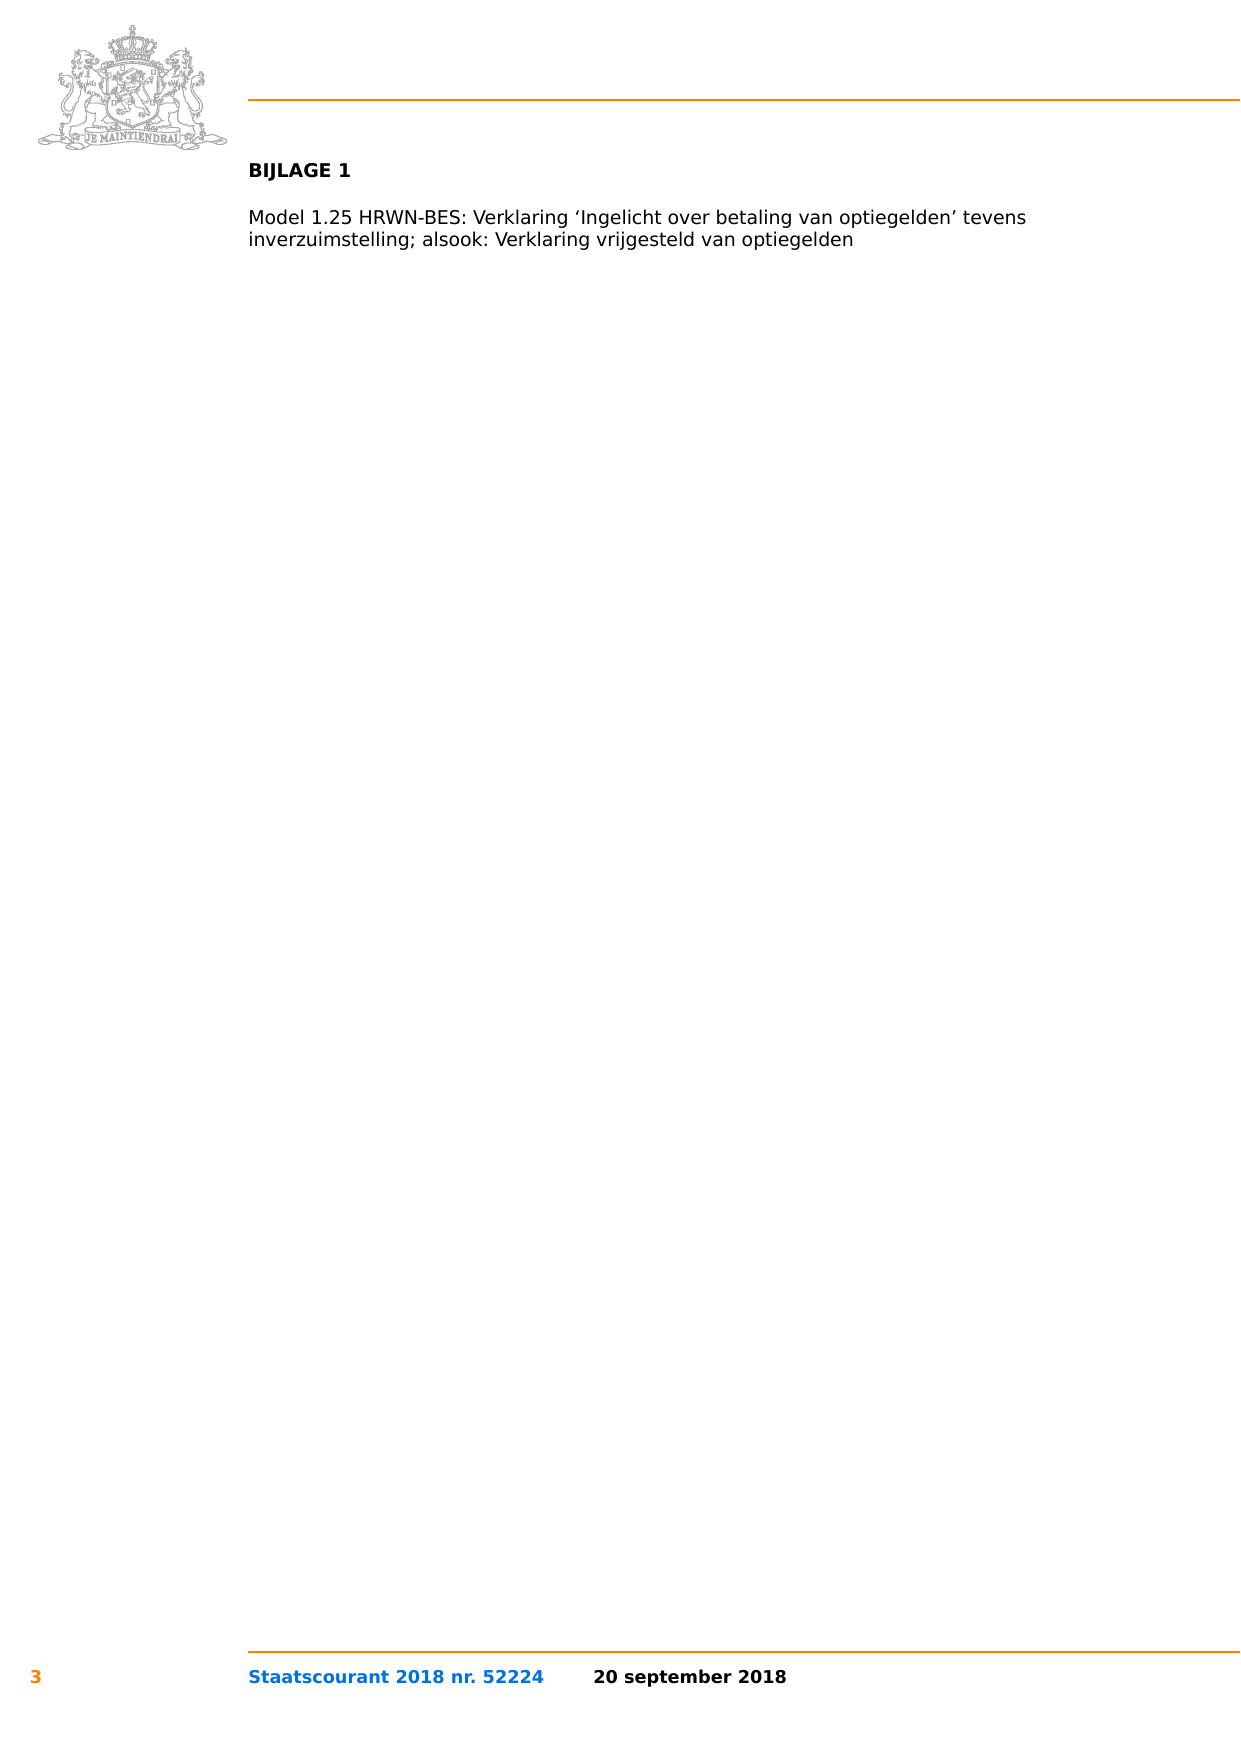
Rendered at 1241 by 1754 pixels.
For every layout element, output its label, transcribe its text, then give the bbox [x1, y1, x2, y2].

text Model 1.25 HRWN-BES: Verklaring ‘Ingelicht over betaling van optiegelden’ tevens inverzuimstelling; alsook: Verklaring vrijgesteld van optiegelden [248, 207, 1163, 251]
picture [38, 25, 227, 150]
subtitle BIJLAGE 1 [248, 160, 1163, 182]
